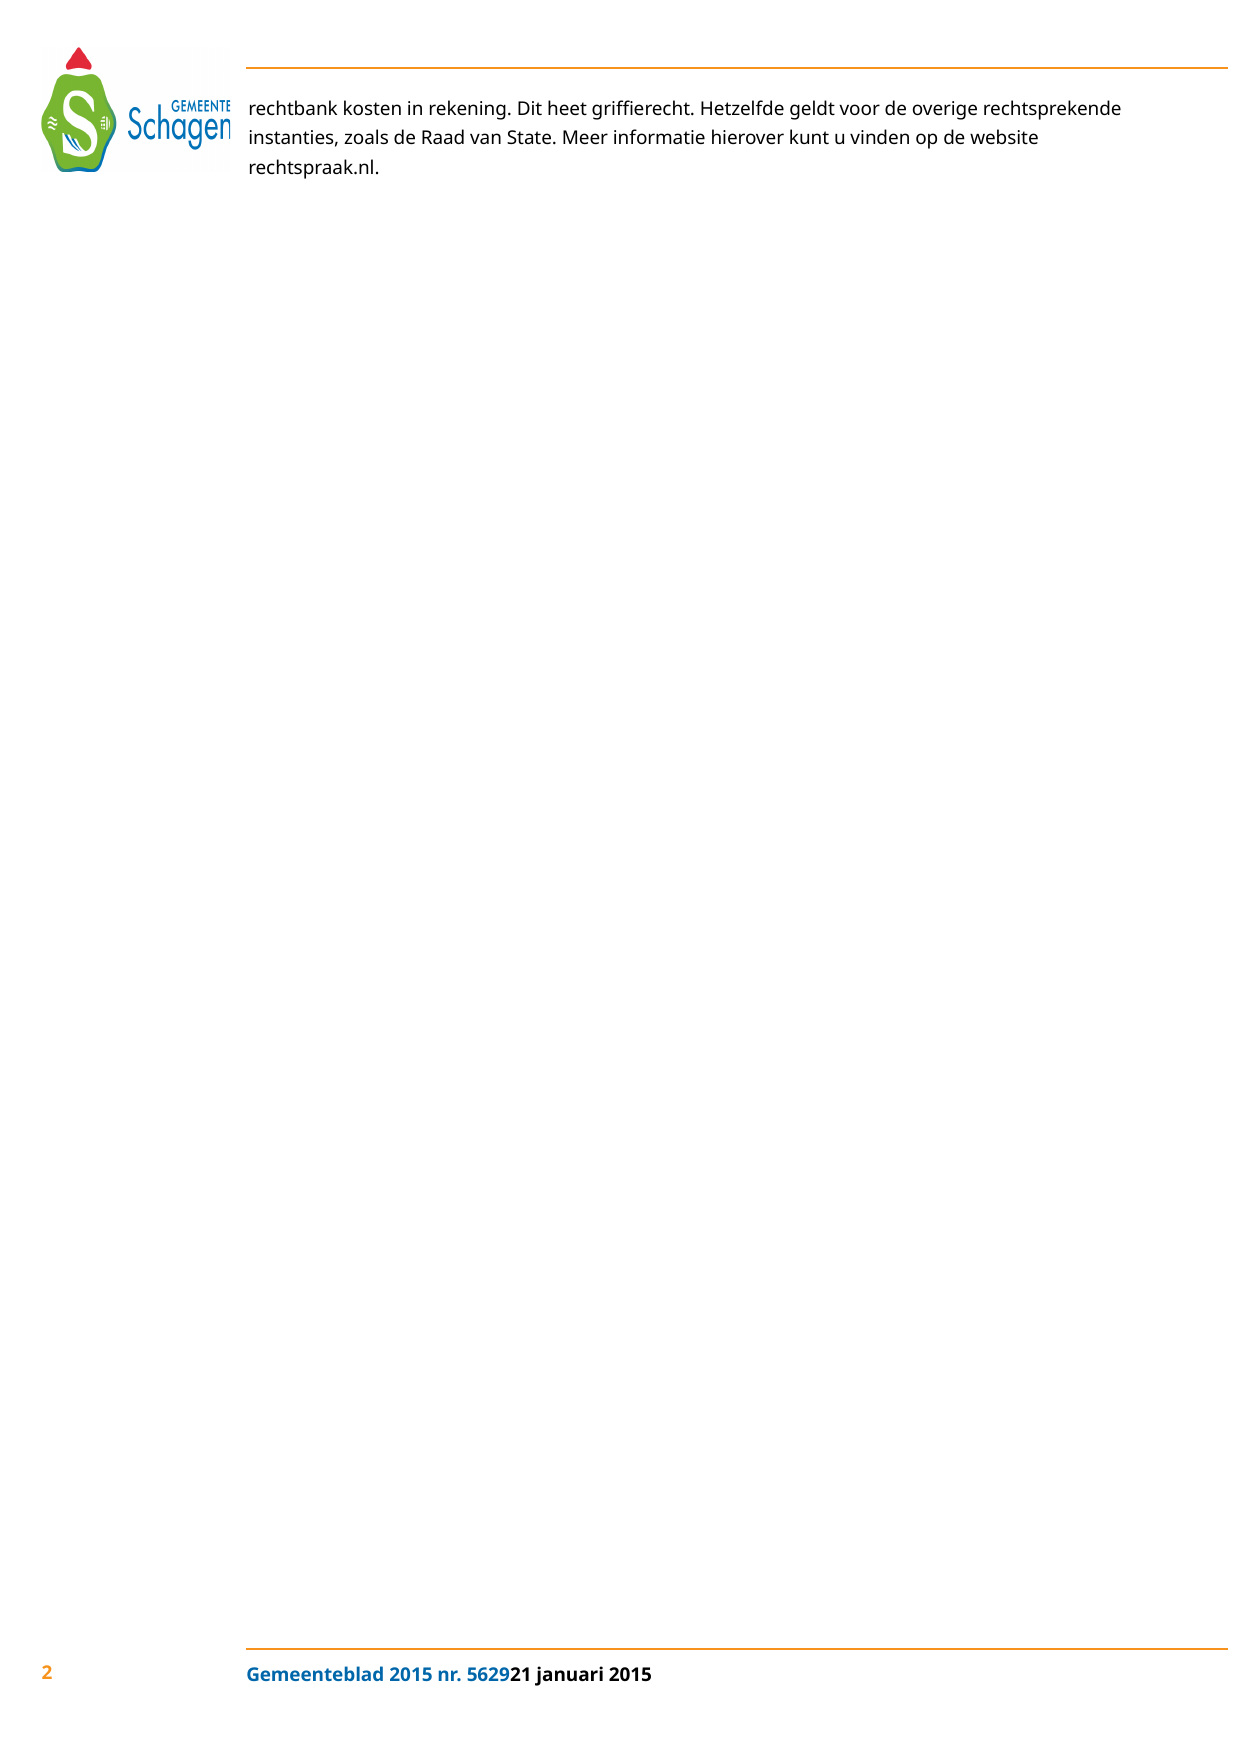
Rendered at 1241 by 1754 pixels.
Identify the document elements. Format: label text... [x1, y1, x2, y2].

picture [41, 47, 231, 172]
text rechtbank kosten in rekening. Dit heet griffierecht. Hetzelfde geldt voor de overige rechtsprekende instanties, zoals de Raad van State. Meer informatie hierover kunt u vinden op de website rechtspraak.nl. [248, 95, 1152, 180]
